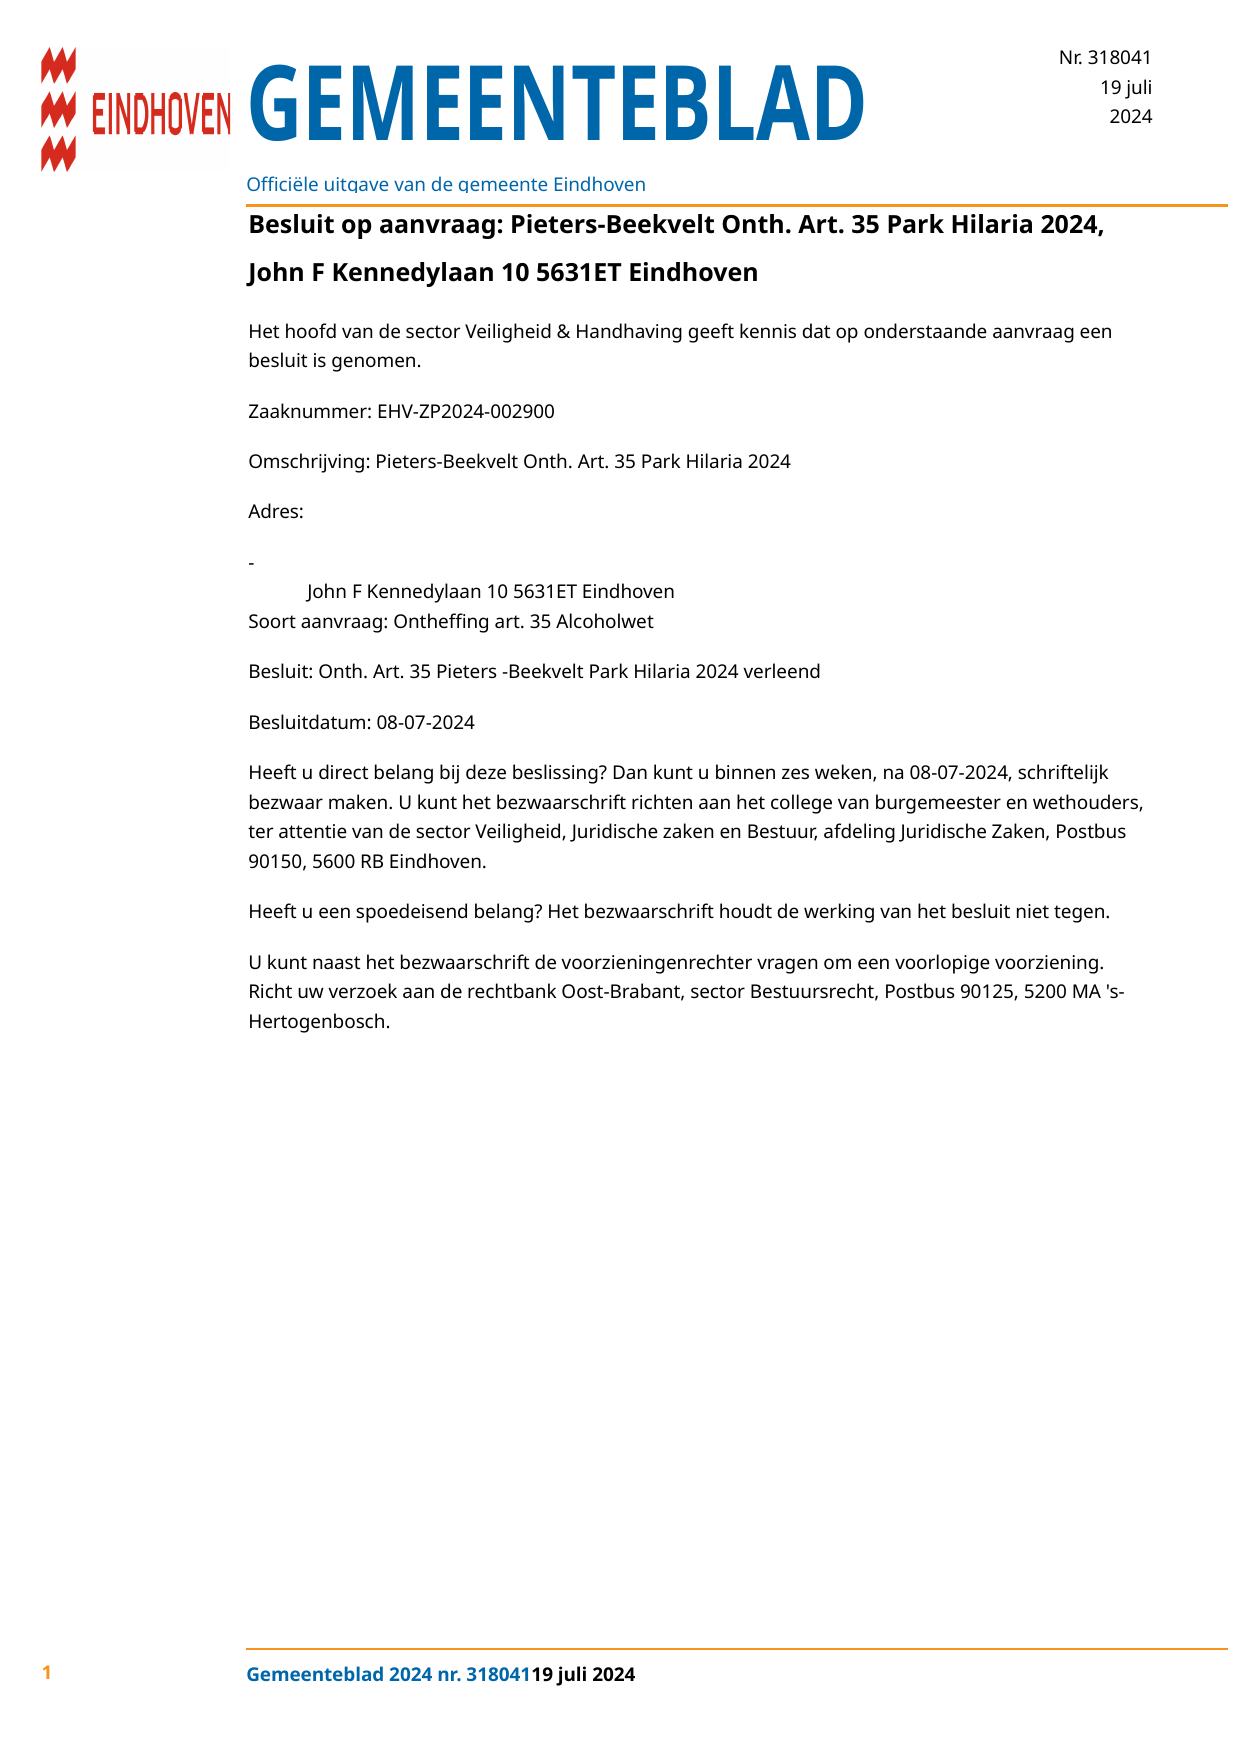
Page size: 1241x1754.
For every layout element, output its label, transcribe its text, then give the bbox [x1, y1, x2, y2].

text Omschrijving: Pieters-Beekvelt Onth. Art. 35 Park Hilaria 2024 [248, 448, 1152, 474]
text U kunt naast het bezwaarschrift de voorzieningenrechter vragen om een voorlopige voorziening. Richt uw verzoek aan de rechtbank Oost-Brabant, sector Bestuursrecht, Postbus 90125, 5200 MA 's-Hertogenbosch. [248, 949, 1152, 1034]
list John F Kennedylaan 10 5631ET Eindhoven [248, 579, 1152, 604]
text Besluit: Onth. Art. 35 Pieters -Beekvelt Park Hilaria 2024 verleend [248, 659, 1152, 684]
text Heeft u een spoedeisend belang? Het bezwaarschrift houdt de werking van het besluit niet tegen. [248, 899, 1152, 924]
text Adres: [248, 499, 1152, 524]
text Besluit op aanvraag: Pieters-Beekvelt Onth. Art. 35 Park Hilaria 2024, John F Kennedylaan 10 5631ET Eindhoven [248, 207, 1152, 288]
picture [41, 47, 231, 172]
text Soort aanvraag: Ontheffing art. 35 Alcoholwet [248, 608, 1152, 634]
text Heeft u direct belang bij deze beslissing? Dan kunt u binnen zes weken, na 08-07-2024, schriftelijk bezwaar maken. U kunt het bezwaarschrift richten aan het college van burgemeester en wethouders, ter attentie van de sector Veiligheid, Juridische zaken en Bestuur, afdeling Juridische Zaken, Postbus 90150, 5600 RB Eindhoven. [248, 759, 1152, 874]
text Zaaknummer: EHV-ZP2024-002900 [248, 398, 1152, 424]
text Het hoofd van de sector Veiligheid & Handhaving geeft kennis dat op onderstaande aanvraag een besluit is genomen. [248, 318, 1152, 373]
text Besluitdatum: 08-07-2024 [248, 709, 1152, 735]
